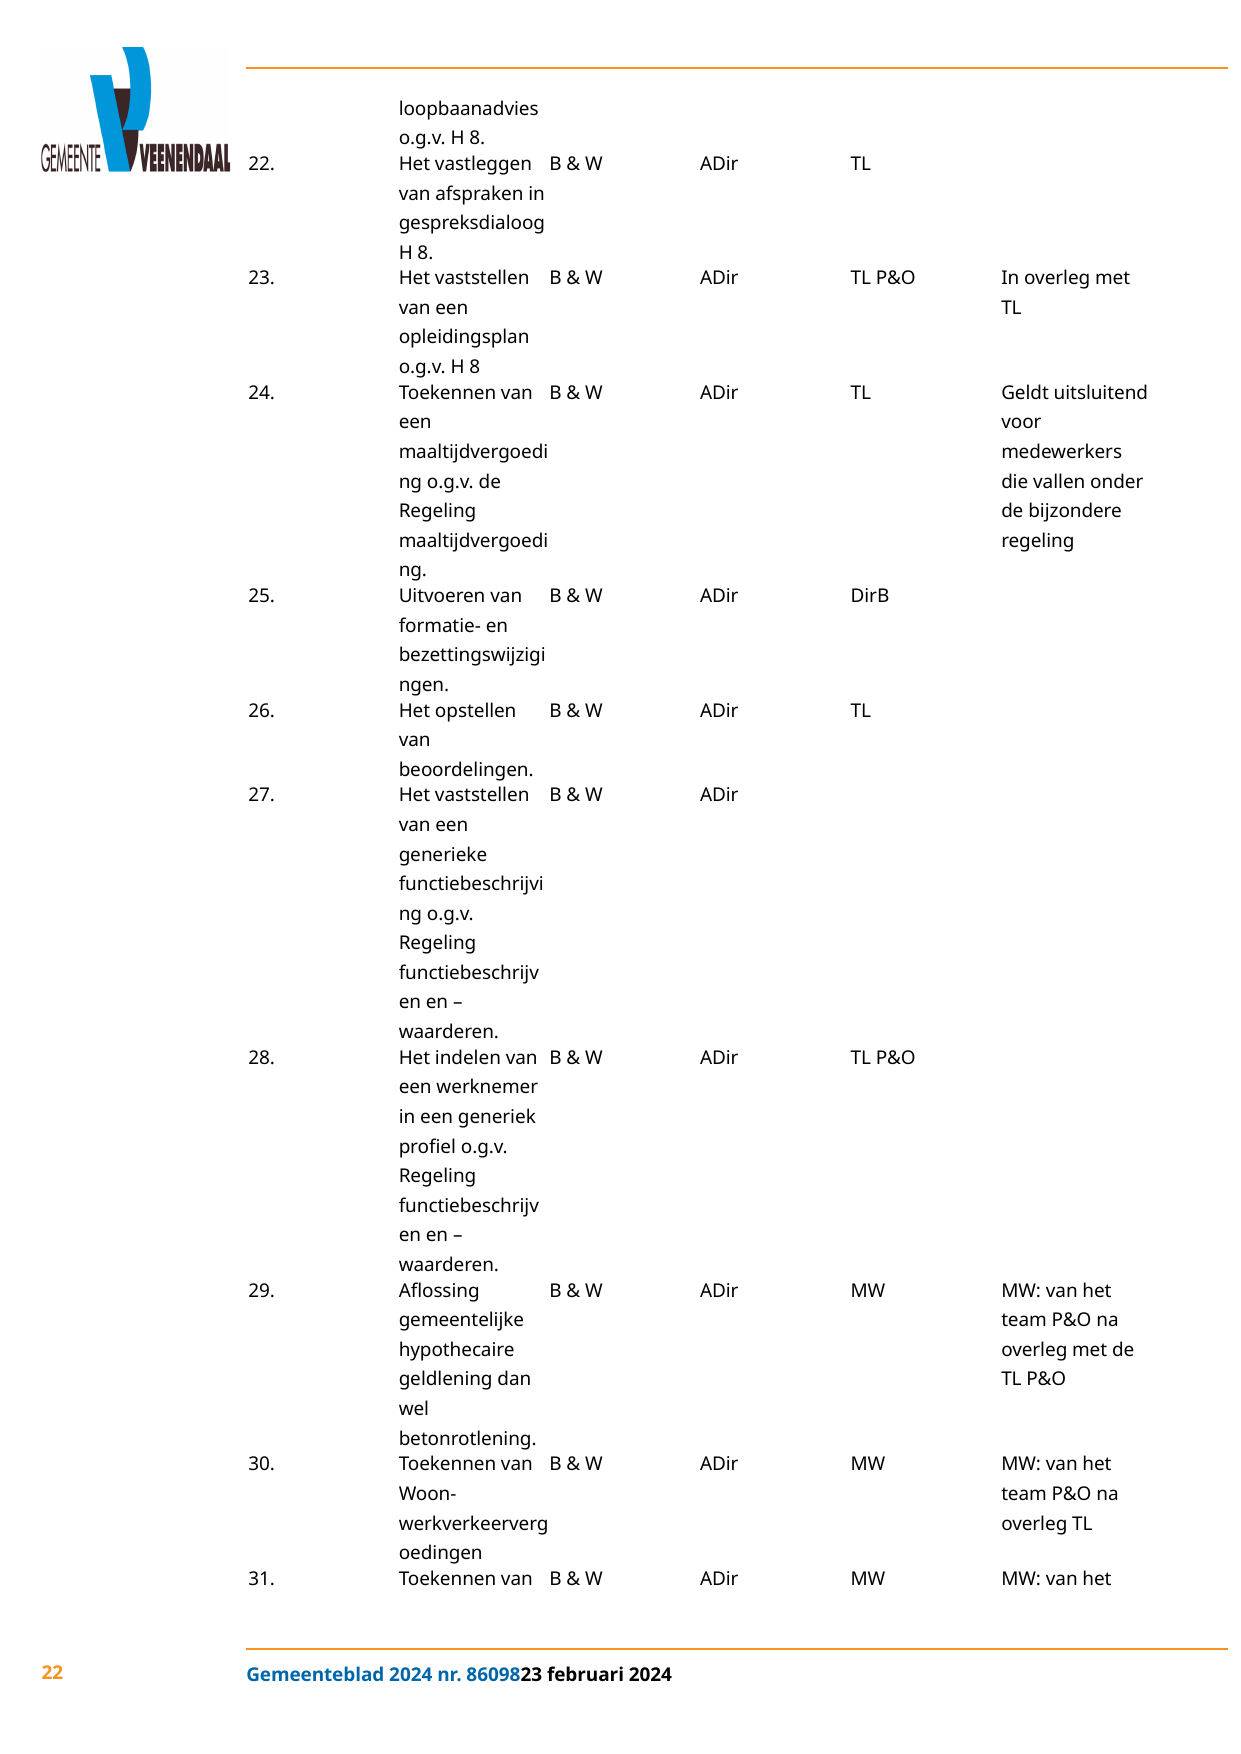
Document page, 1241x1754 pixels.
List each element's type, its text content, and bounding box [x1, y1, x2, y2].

table_cell TL [850, 697, 1001, 782]
table_cell [549, 95, 700, 150]
table_cell MW: van het team P&O na overleg met de TL P&O [1001, 1277, 1152, 1451]
table_cell Aflossing gemeentelijke hypothecaire geldlening dan wel betonrotlening. [399, 1277, 549, 1451]
table_cell ADir [700, 265, 850, 379]
table_cell ADir [700, 1044, 850, 1277]
table_cell Geldt uitsluitend voor medewerkers die vallen onder de bijzondere regeling [1001, 379, 1152, 582]
table_cell B & W [549, 1565, 700, 1591]
table_cell ADir [700, 1277, 850, 1451]
table_cell [850, 95, 1001, 150]
table_cell B & W [549, 582, 700, 697]
table_cell [700, 95, 850, 150]
picture [41, 47, 130, 172]
table_cell Toekennen van [399, 1565, 549, 1591]
table_cell TL [850, 379, 1001, 582]
table_cell ADir [700, 1565, 850, 1591]
table_cell MW [850, 1277, 1001, 1451]
table_cell TL P&O [850, 1044, 1001, 1277]
picture [123, 47, 231, 172]
table_cell B & W [549, 379, 700, 582]
table_cell [1001, 95, 1152, 150]
table_cell ADir [700, 697, 850, 782]
table_cell ADir [700, 379, 850, 582]
table_cell [248, 697, 398, 782]
table_cell [248, 1277, 398, 1451]
table_cell [248, 582, 398, 697]
table_cell Het opstellen van beoordelingen. [399, 697, 549, 782]
table_cell ADir [700, 150, 850, 264]
table_cell MW: van het team P&O na overleg TL [1001, 1451, 1152, 1565]
table_cell Het vaststellen van een generieke functiebeschrijving o.g.v. Regeling functiebeschrijven en – waarderen. [399, 782, 549, 1044]
table_cell [248, 782, 398, 1044]
table_cell TL P&O [850, 265, 1001, 379]
table_cell [248, 379, 398, 582]
table_cell B & W [549, 1044, 700, 1277]
table_cell B & W [549, 265, 700, 379]
table_cell Toekennen van Woon-werkverkeervergoedingen [399, 1451, 549, 1565]
table_cell ADir [700, 582, 850, 697]
table_cell ADir [700, 782, 850, 1044]
table_cell B & W [549, 1277, 700, 1451]
table_cell [1001, 782, 1152, 1044]
table_cell [1001, 697, 1152, 782]
table_cell B & W [549, 1451, 700, 1565]
table_cell Toekennen van een maaltijdvergoeding o.g.v. de Regeling maaltijdvergoeding. [399, 379, 549, 582]
table_cell MW: van het [1001, 1565, 1152, 1591]
table_cell MW [850, 1451, 1001, 1565]
table_cell B & W [549, 150, 700, 264]
table_cell B & W [549, 697, 700, 782]
table_cell TL [850, 150, 1001, 264]
table_cell [248, 150, 398, 264]
table_cell In overleg met TL [1001, 265, 1152, 379]
table_cell Het vaststellen van een opleidingsplan o.g.v. H 8 [399, 265, 549, 379]
table_cell MW [850, 1565, 1001, 1591]
table_cell [1001, 1044, 1152, 1277]
table_cell [248, 1565, 398, 1591]
table_cell [248, 1451, 398, 1565]
table_cell B & W [549, 782, 700, 1044]
table_cell Het vastleggen van afspraken in gespreksdialoog H 8. [399, 150, 549, 264]
table_cell [1001, 582, 1152, 697]
table_cell [850, 782, 1001, 1044]
table_cell [248, 1044, 398, 1277]
table_cell ADir [700, 1451, 850, 1565]
table_cell DirB [850, 582, 1001, 697]
table_cell [248, 95, 398, 150]
table_cell [1001, 150, 1152, 264]
table_cell [248, 265, 398, 379]
table_cell loopbaanadvies o.g.v. H 8. [399, 95, 549, 150]
table_cell Uitvoeren van formatie- en bezettingswijzigingen. [399, 582, 549, 697]
table_cell Het indelen van een werknemer in een generiek profiel o.g.v. Regeling functiebeschrijven en –waarderen. [399, 1044, 549, 1277]
